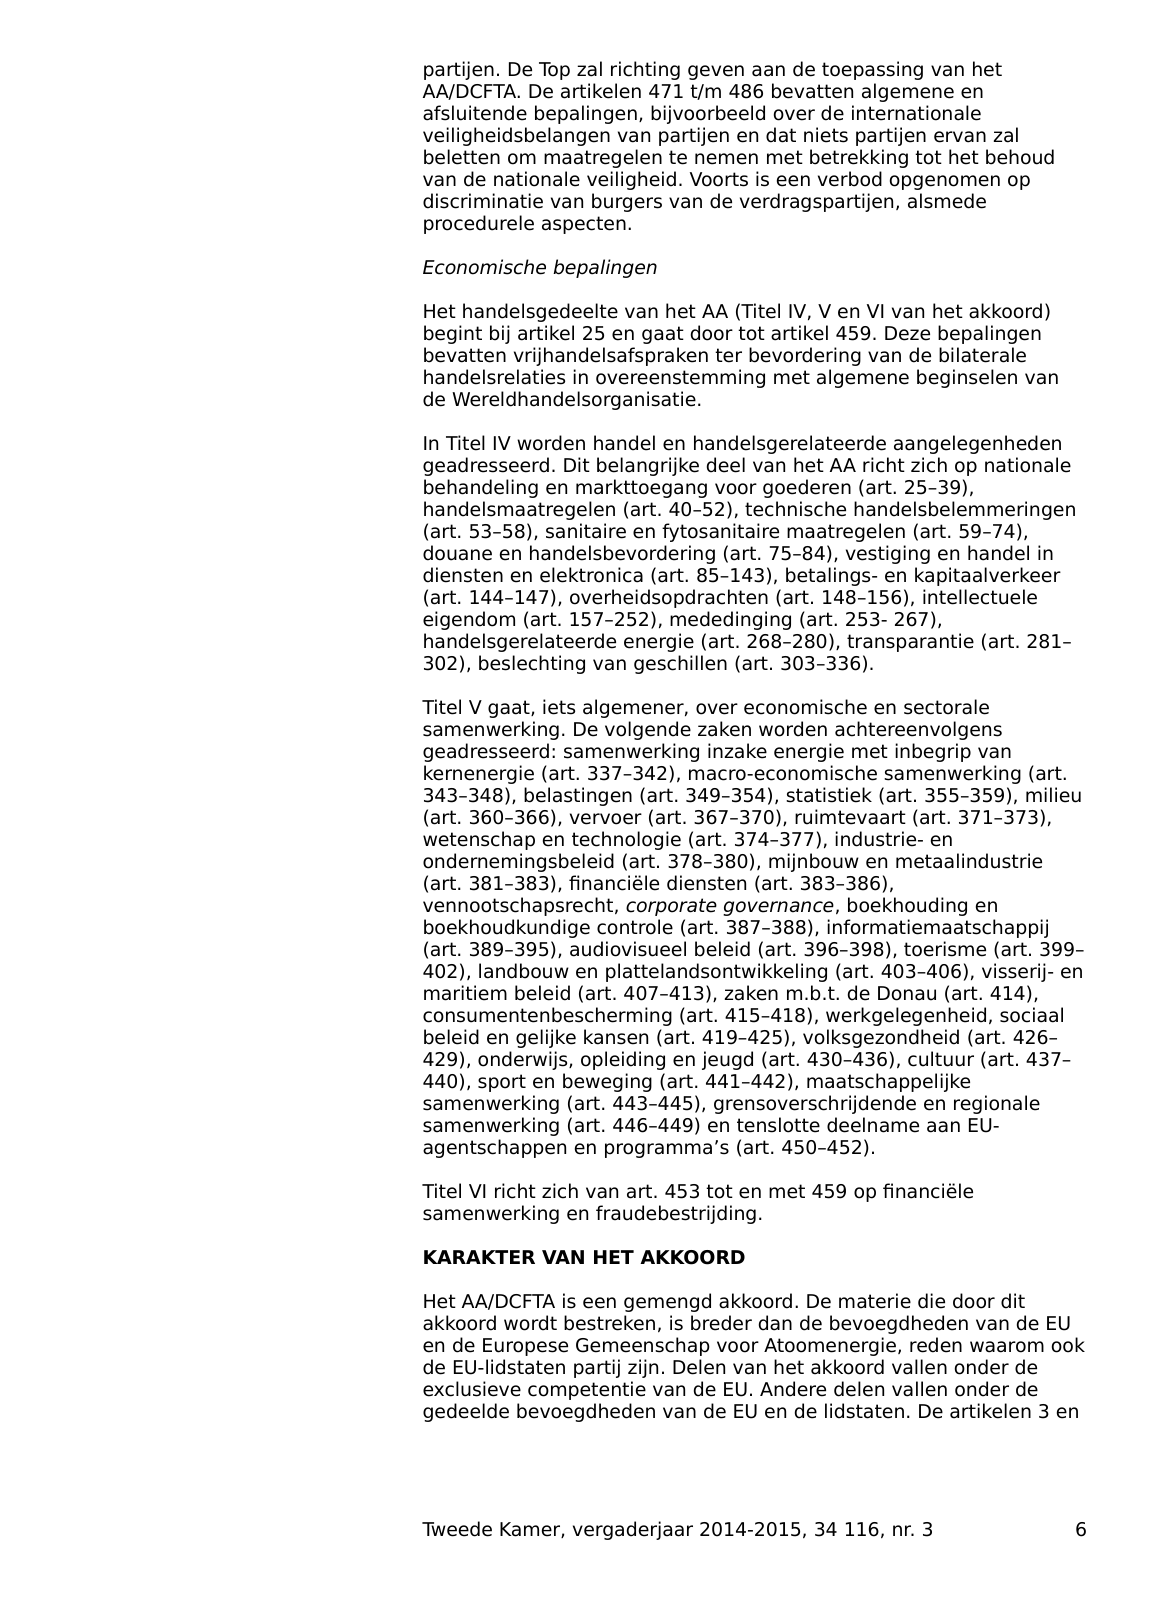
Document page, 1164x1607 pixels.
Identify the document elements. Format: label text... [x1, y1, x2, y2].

text Titel V gaat, iets algemener, over economische en sectorale samenwerking. De volgende zaken worden achtereenvolgens geadresseerd: samenwerking inzake energie met inbegrip van kernenergie (art. 337–342), macro-economische samenwerking (art. 343–348), belastingen (art. 349–354), statistiek (art. 355–359), milieu (art. 360–366), vervoer (art. 367–370), ruimtevaart (art. 371–373), wetenschap en technologie (art. 374–377), industrie- en ondernemingsbeleid (art. 378–380), mijnbouw en metaalindustrie (art. 381–383), financiële diensten (art. 383–386), vennootschapsrecht, corporate governance, boekhouding en boekhoudkundige controle (art. 387–388), informatiemaatschappij (art. 389–395), audiovisueel beleid (art. 396–398), toerisme (art. 399–402), landbouw en plattelandsontwikkeling (art. 403–406), visserij- en maritiem beleid (art. 407–413), zaken m.b.t. de Donau (art. 414), consumentenbescherming (art. 415–418), werkgelegenheid, sociaal beleid en gelijke kansen (art. 419–425), volksgezondheid (art. 426–429), onderwijs, opleiding en jeugd (art. 430–436), cultuur (art. 437–440), sport en beweging (art. 441–442), maatschappelijke samenwerking (art. 443–445), grensoverschrijdende en regionale samenwerking (art. 446–449) en tenslotte deelname aan EU-agentschappen en programma’s (art. 450–452). [422, 697, 1087, 1159]
text In Titel IV worden handel en handelsgerelateerde aangelegenheden geadresseerd. Dit belangrijke deel van het AA richt zich op nationale behandeling en markttoegang voor goederen (art. 25–39), handelsmaatregelen (art. 40–52), technische handelsbelemmeringen (art. 53–58), sanitaire en fytosanitaire maatregelen (art. 59–74), douane en handelsbevordering (art. 75–84), vestiging en handel in diensten en elektronica (art. 85–143), betalings- en kapitaalverkeer (art. 144–147), overheidsopdrachten (art. 148–156), intellectuele eigendom (art. 157–252), mededinging (art. 253- 267), handelsgerelateerde energie (art. 268–280), transparantie (art. 281–302), beslechting van geschillen (art. 303–336). [422, 433, 1087, 675]
text Titel VI richt zich van art. 453 tot en met 459 op financiële samenwerking en fraudebestrijding. [422, 1181, 1087, 1225]
text Het AA/DCFTA is een gemengd akkoord. De materie die door dit akkoord wordt bestreken, is breder dan de bevoegdheden van de EU en de Europese Gemeenschap voor Atoomenergie, reden waarom ook de EU-lidstaten partij zijn. Delen van het akkoord vallen onder de exclusieve competentie van de EU. Andere delen vallen onder de gedeelde bevoegdheden van de EU en de lidstaten. De artikelen 3 en [422, 1291, 1087, 1423]
subtitle Economische bepalingen [422, 257, 1087, 279]
subtitle KARAKTER VAN HET AKKOORD [422, 1247, 1087, 1269]
text partijen. De Top zal richting geven aan de toepassing van het AA/DCFTA. De artikelen 471 t/m 486 bevatten algemene en afsluitende bepalingen, bijvoorbeeld over de internationale veiligheidsbelangen van partijen en dat niets partijen ervan zal beletten om maatregelen te nemen met betrekking tot het behoud van de nationale veiligheid. Voorts is een verbod opgenomen op discriminatie van burgers van de verdragspartijen, alsmede procedurele aspecten. [422, 59, 1087, 235]
text Het handelsgedeelte van het AA (Titel IV, V en VI van het akkoord) begint bij artikel 25 en gaat door tot artikel 459. Deze bepalingen bevatten vrijhandelsafspraken ter bevordering van de bilaterale handelsrelaties in overeenstemming met algemene beginselen van de Wereldhandelsorganisatie. [422, 301, 1087, 411]
